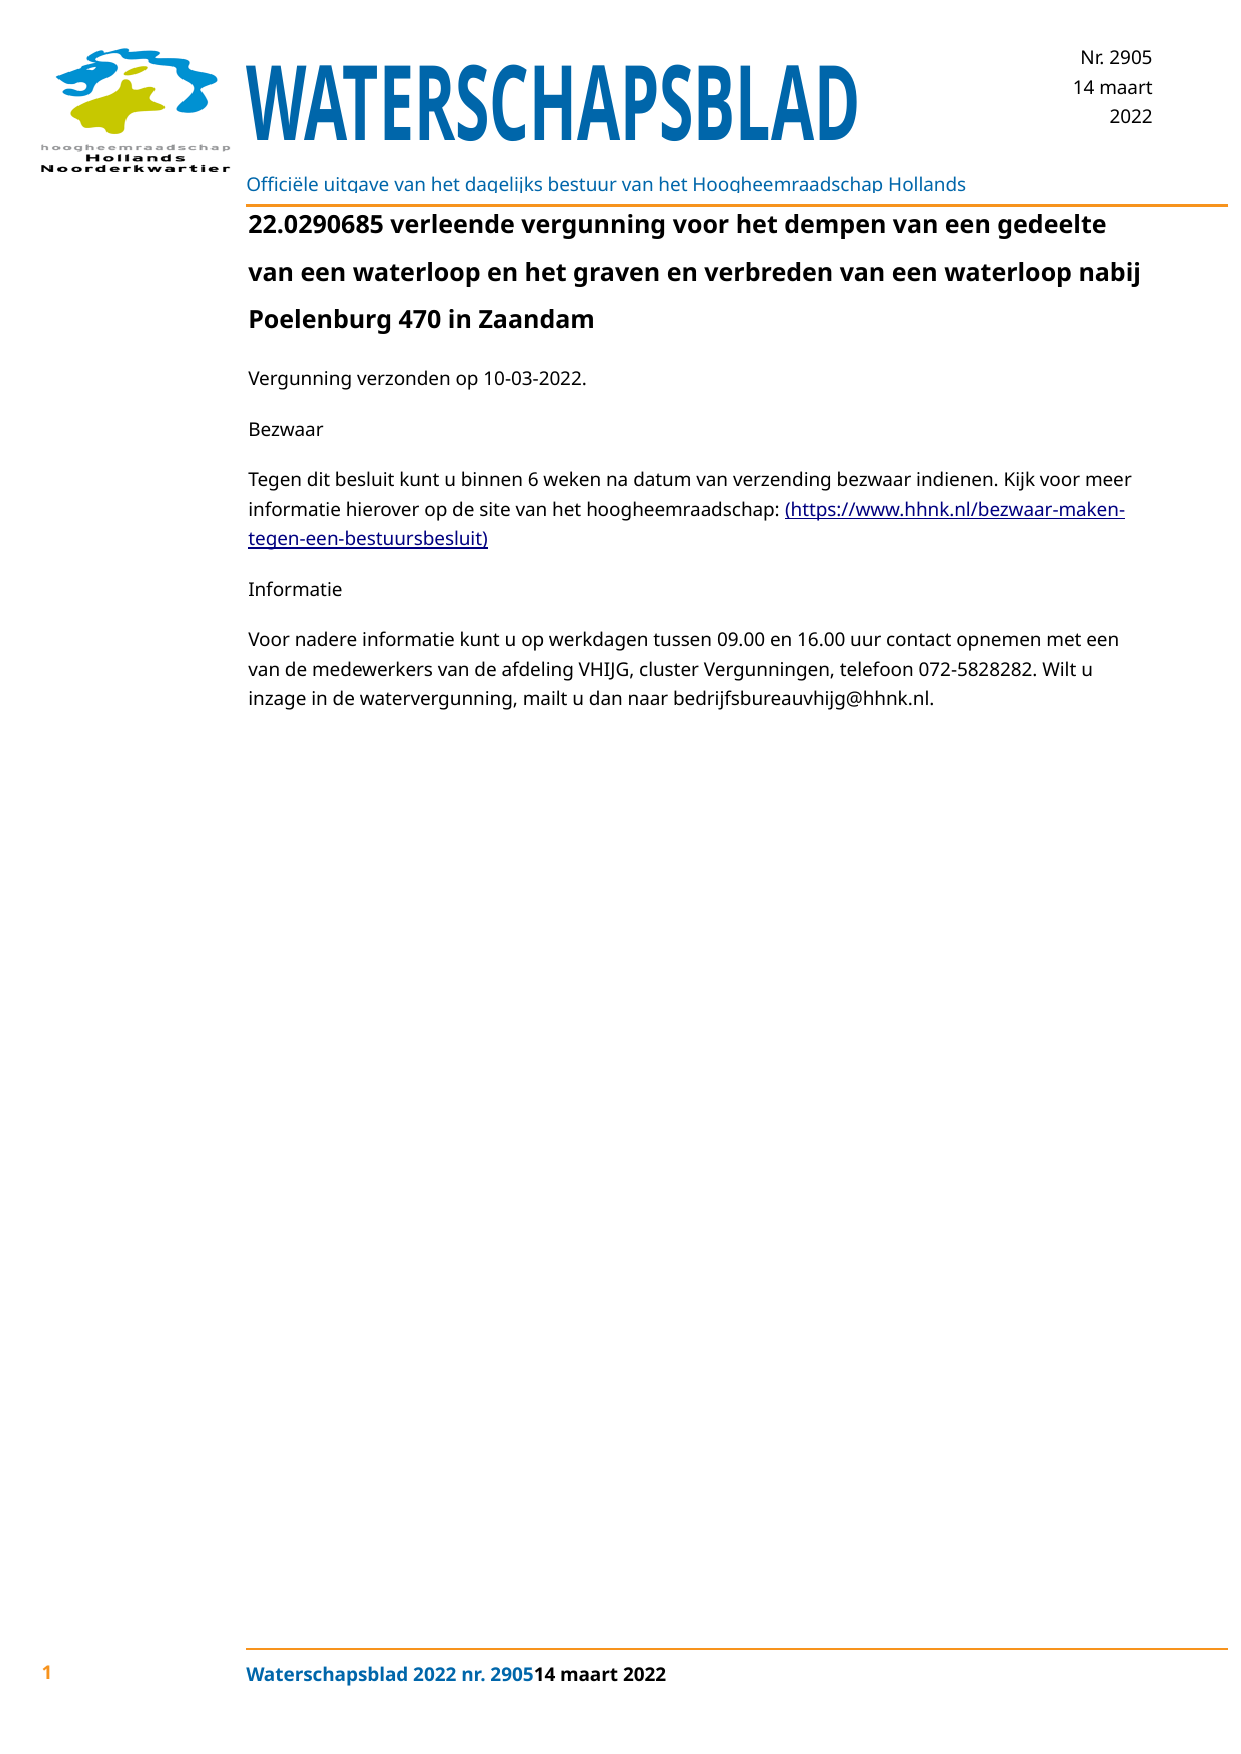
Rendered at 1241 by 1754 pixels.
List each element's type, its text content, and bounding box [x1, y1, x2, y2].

text Informatie [248, 576, 1152, 602]
text Tegen dit besluit kunt u binnen 6 weken na datum van verzending bezwaar indienen. Kijk voor meer informatie hierover op de site van het hoogheemraadschap: (https://www.hhnk.nl/bezwaar-maken-tegen-een-bestuursbesluit) [248, 466, 1152, 551]
text Vergunning verzonden op 10-03-2022. [248, 366, 1152, 391]
picture [41, 47, 231, 172]
text 22.0290685 verleende vergunning voor het dempen van een gedeelte van een waterloop en het graven en verbreden van een waterloop nabij Poelenburg 470 in Zaandam [248, 207, 1152, 336]
text Bezwaar [248, 416, 1152, 442]
text Voor nadere informatie kunt u op werkdagen tussen 09.00 en 16.00 uur contact opnemen met een van de medewerkers van de afdeling VHIJG, cluster Vergunningen, telefoon 072-5828282. Wilt u inzage in de watervergunning, mailt u dan naar bedrijfsbureauvhijg@hhnk.nl. [248, 626, 1152, 711]
